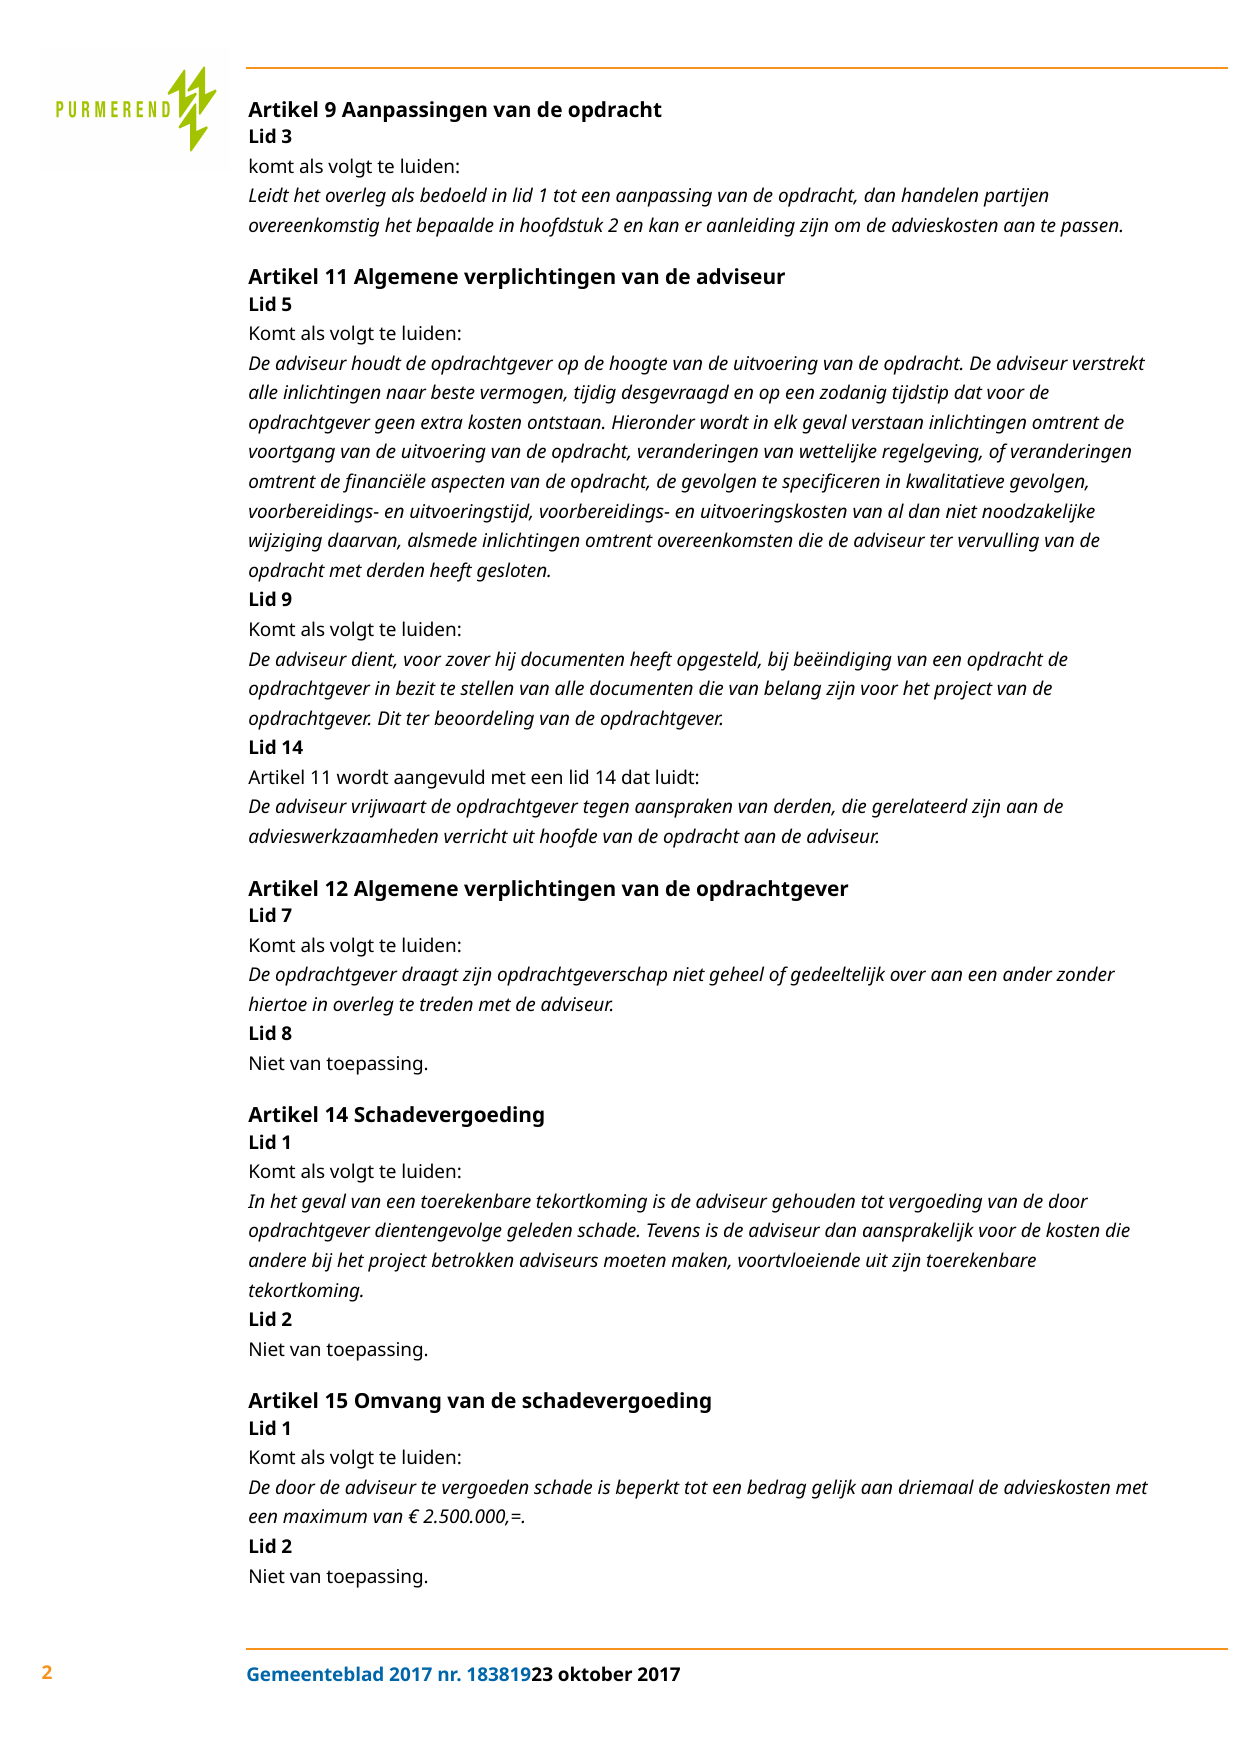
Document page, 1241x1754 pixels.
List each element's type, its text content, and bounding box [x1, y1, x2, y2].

text Niet van toepassing. [248, 1336, 1152, 1362]
text Lid 1 [248, 1415, 1152, 1441]
text Lid 2 [248, 1306, 1152, 1332]
text Artikel 9 Aanpassingen van de opdracht [248, 95, 1152, 123]
text Lid 5 [248, 291, 1152, 317]
text Komt als volgt te luiden: [248, 1444, 1152, 1470]
text Niet van toepassing. [248, 1050, 1152, 1076]
text Komt als volgt te luiden: [248, 616, 1152, 642]
text Komt als volgt te luiden: [248, 1158, 1152, 1184]
text De door de adviseur te vergoeden schade is beperkt tot een bedrag gelijk aan driemaal de advieskosten met een maximum van € 2.500.000,=. [248, 1474, 1152, 1529]
text Lid 14 [248, 734, 1152, 760]
text Artikel 14 Schadevergoeding [248, 1101, 1152, 1129]
text Lid 7 [248, 902, 1152, 928]
text Lid 9 [248, 587, 1152, 612]
text In het geval van een toerekenbare tekortkoming is de adviseur gehouden tot vergoeding van de door opdrachtgever dientengevolge geleden schade. Tevens is de adviseur dan aansprakelijk voor de kosten die andere bij het project betrokken adviseurs moeten maken, voortvloeiende uit zijn toerekenbare tekortkoming. [248, 1188, 1152, 1303]
text Komt als volgt te luiden: [248, 320, 1152, 346]
text Lid 1 [248, 1129, 1152, 1155]
text Artikel 11 Algemene verplichtingen van de adviseur [248, 262, 1152, 291]
text Niet van toepassing. [248, 1563, 1152, 1588]
text Artikel 11 wordt aangevuld met een lid 14 dat luidt: [248, 764, 1152, 790]
text De opdrachtgever draagt zijn opdrachtgeverschap niet geheel of gedeeltelijk over aan een ander zonder hiertoe in overleg te treden met de adviseur. [248, 961, 1152, 1017]
text Lid 2 [248, 1533, 1152, 1559]
text komt als volgt te luiden: [248, 153, 1152, 178]
text De adviseur houdt de opdrachtgever op de hoogte van de uitvoering van de opdracht. De adviseur verstrekt alle inlichtingen naar beste vermogen, tijdig desgevraagd en op een zodanig tijdstip dat voor de opdrachtgever geen extra kosten ontstaan. Hieronder wordt in elk geval verstaan inlichtingen omtrent de voortgang van de uitvoering van de opdracht, veranderingen van wettelijke regelgeving, of veranderingen omtrent de financiële aspecten van de opdracht, de gevolgen te specificeren in kwalitatieve gevolgen, voorbereidings- en uitvoeringstijd, voorbereidings- en uitvoeringskosten van al dan niet noodzakelijke wijziging daarvan, alsmede inlichtingen omtrent overeenkomsten die de adviseur ter vervulling van de opdracht met derden heeft gesloten. [248, 350, 1152, 583]
text Leidt het overleg als bedoeld in lid 1 tot een aanpassing van de opdracht, dan handelen partijen overeenkomstig het bepaalde in hoofdstuk 2 en kan er aanleiding zijn om de advieskosten aan te passen. [248, 182, 1152, 238]
text Lid 3 [248, 123, 1152, 149]
text Artikel 12 Algemene verplichtingen van de opdrachtgever [248, 874, 1152, 902]
text Komt als volgt te luiden: [248, 932, 1152, 957]
text De adviseur dient, voor zover hij documenten heeft opgesteld, bij beëindiging van een opdracht de opdrachtgever in bezit te stellen van alle documenten die van belang zijn voor het project van de opdrachtgever. Dit ter beoordeling van de opdrachtgever. [248, 646, 1152, 731]
picture [41, 47, 231, 172]
text Artikel 15 Omvang van de schadevergoeding [248, 1386, 1152, 1415]
text De adviseur vrijwaart de opdrachtgever tegen aanspraken van derden, die gerelateerd zijn aan de advieswerkzaamheden verricht uit hoofde van de opdracht aan de adviseur. [248, 794, 1152, 849]
text Lid 8 [248, 1021, 1152, 1046]
